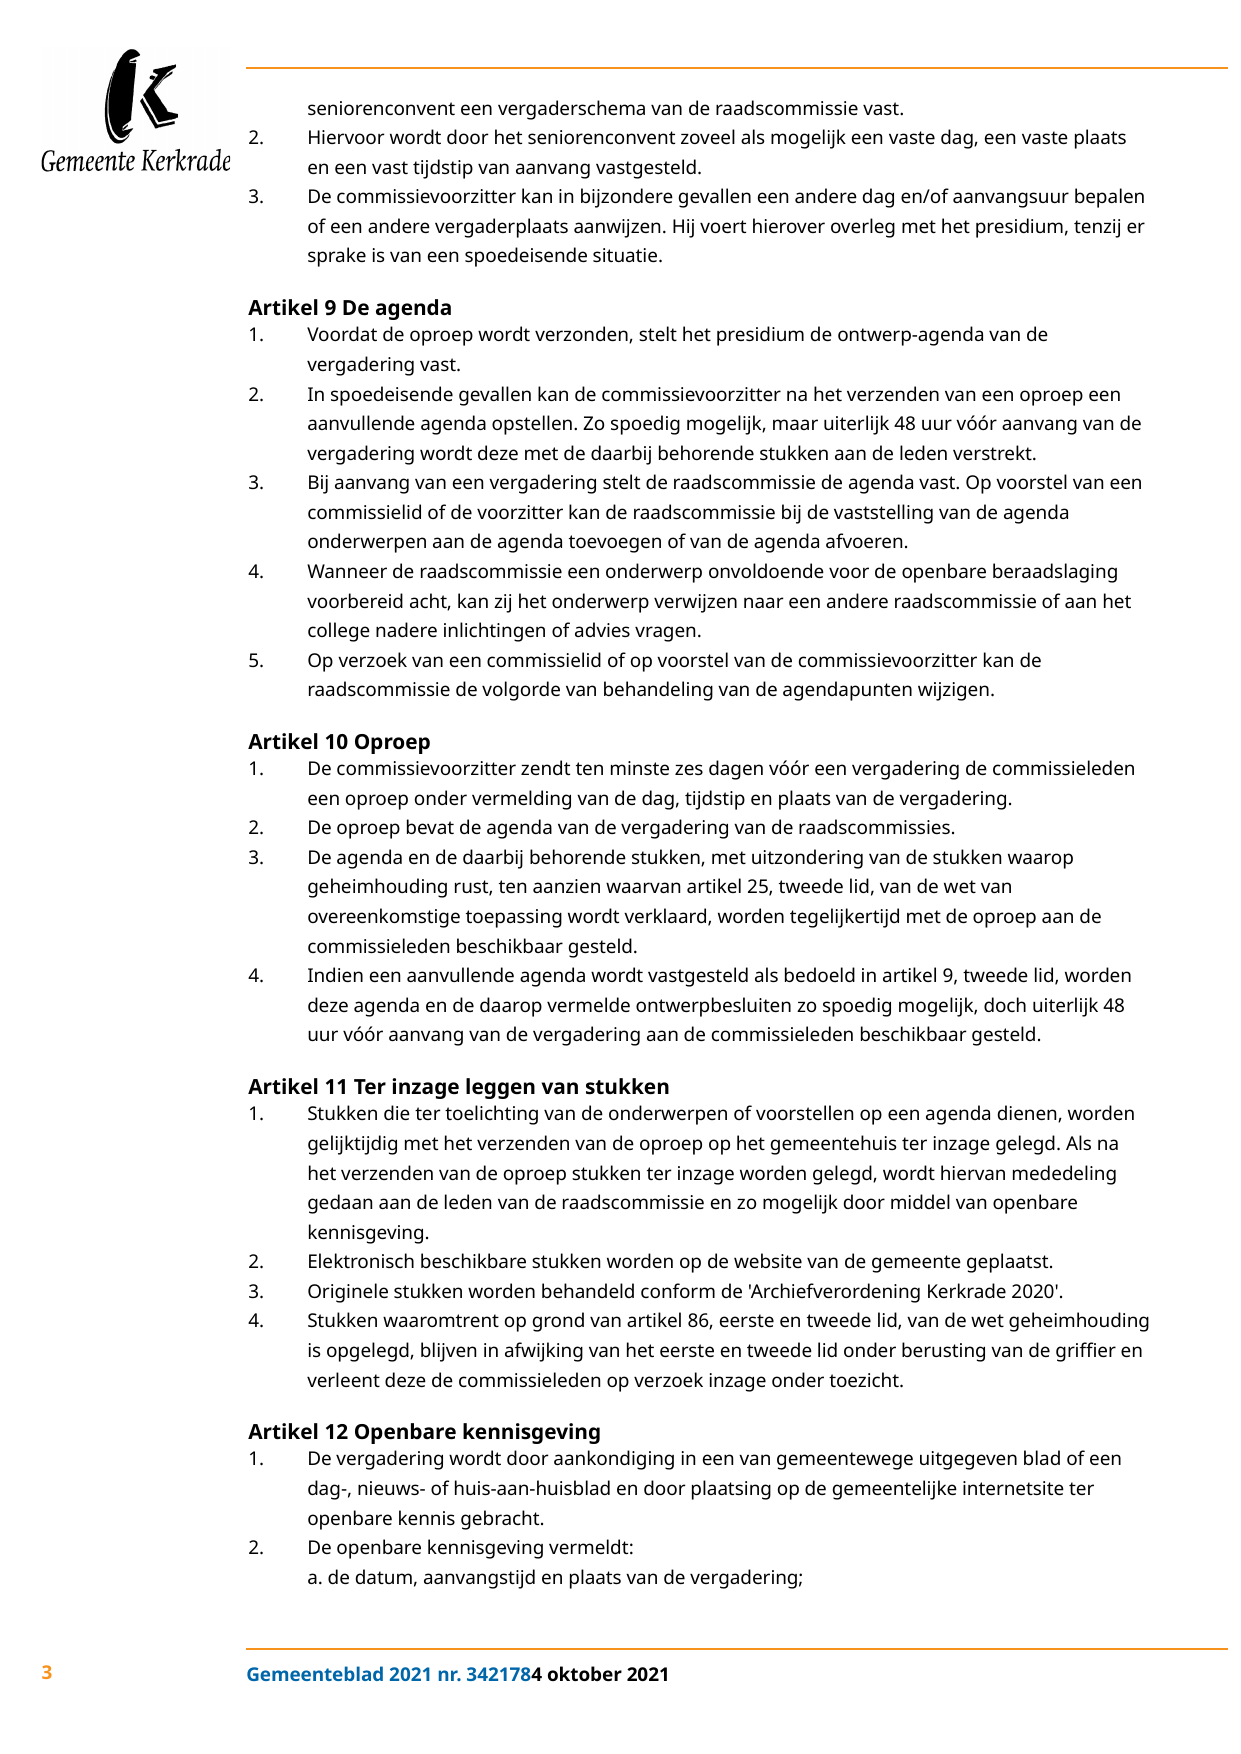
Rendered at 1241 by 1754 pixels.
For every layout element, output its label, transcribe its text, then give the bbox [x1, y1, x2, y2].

list Hiervoor wordt door het seniorenconvent zoveel als mogelijk een vaste dag, een vaste plaats en een vast tijdstip van aanvang vastgesteld. [248, 124, 1152, 180]
list Bij aanvang van een vergadering stelt de raadscommissie de agenda vast. Op voorstel van een commissielid of de voorzitter kan de raadscommissie bij de vaststelling van de agenda onderwerpen aan de agenda toevoegen of van de agenda afvoeren. [248, 469, 1152, 554]
list seniorenconvent een vergaderschema van de raadscommissie vast. [248, 95, 1152, 121]
list Voordat de oproep wordt verzonden, stelt het presidium de ontwerp-agenda van de vergadering vast. [248, 322, 1152, 377]
picture [41, 47, 231, 172]
list De vergadering wordt door aankondiging in een van gemeentewege uitgegeven blad of een dag-, nieuws- of huis-aan-huisblad en door plaatsing op de gemeentelijke internetsite ter openbare kennis gebracht. [248, 1446, 1152, 1531]
list Stukken waaromtrent op grond van artikel 86, eerste en tweede lid, van de wet geheimhouding is opgelegd, blijven in afwijking van het eerste en tweede lid onder berusting van de griffier en verleent deze de commissieleden op verzoek inzage onder toezicht. [248, 1308, 1152, 1392]
text Artikel 9 De agenda [248, 293, 1152, 322]
list De oproep bevat de agenda van de vergadering van de raadscommissies. [248, 814, 1152, 840]
list Indien een aanvullende agenda wordt vastgesteld als bedoeld in artikel 9, tweede lid, worden deze agenda en de daarop vermelde ontwerpbesluiten zo spoedig mogelijk, doch uiterlijk 48 uur vóór aanvang van de vergadering aan de commissieleden beschikbaar gesteld. [248, 962, 1152, 1047]
text Artikel 10 Oproep [248, 727, 1152, 755]
list De commissievoorzitter zendt ten minste zes dagen vóór een vergadering de commissieleden een oproep onder vermelding van de dag, tijdstip en plaats van de vergadering. [248, 755, 1152, 811]
list In spoedeisende gevallen kan de commissievoorzitter na het verzenden van een oproep een aanvullende agenda opstellen. Zo spoedig mogelijk, maar uiterlijk 48 uur vóór aanvang van de vergadering wordt deze met de daarbij behorende stukken aan de leden verstrekt. [248, 381, 1152, 466]
list De openbare kennisgeving vermeldt: [248, 1534, 1152, 1560]
text Artikel 11 Ter inzage leggen van stukken [248, 1072, 1152, 1101]
list Stukken die ter toelichting van de onderwerpen of voorstellen op een agenda dienen, worden gelijktijdig met het verzenden van de oproep op het gemeentehuis ter inzage gelegd. Als na het verzenden van de oproep stukken ter inzage worden gelegd, wordt hiervan mededeling gedaan aan de leden van de raadscommissie en zo mogelijk door middel van openbare kennisgeving. [248, 1101, 1152, 1244]
list De commissievoorzitter kan in bijzondere gevallen een andere dag en/of aanvangsuur bepalen of een andere vergaderplaats aanwijzen. Hij voert hierover overleg met het presidium, tenzij er sprake is van een spoedeisende situatie. [248, 183, 1152, 268]
list Op verzoek van een commissielid of op voorstel van de commissievoorzitter kan de raadscommissie de volgorde van behandeling van de agendapunten wijzigen. [248, 647, 1152, 702]
list Elektronisch beschikbare stukken worden op de website van de gemeente geplaatst. [248, 1248, 1152, 1274]
list Wanneer de raadscommissie een onderwerp onvoldoende voor de openbare beraadslaging voorbereid acht, kan zij het onderwerp verwijzen naar een andere raadscommissie of aan het college nadere inlichtingen of advies vragen. [248, 558, 1152, 643]
text Artikel 12 Openbare kennisgeving [248, 1417, 1152, 1446]
list De agenda en de daarbij behorende stukken, met uitzondering van de stukken waarop geheimhouding rust, ten aanzien waarvan artikel 25, tweede lid, van de wet van overeenkomstige toepassing wordt verklaard, worden tegelijkertijd met de oproep aan de commissieleden beschikbaar gesteld. [248, 844, 1152, 959]
list a. de datum, aanvangstijd en plaats van de vergadering; [248, 1564, 1152, 1590]
list Originele stukken worden behandeld conform de 'Archiefverordening Kerkrade 2020'. [248, 1278, 1152, 1304]
